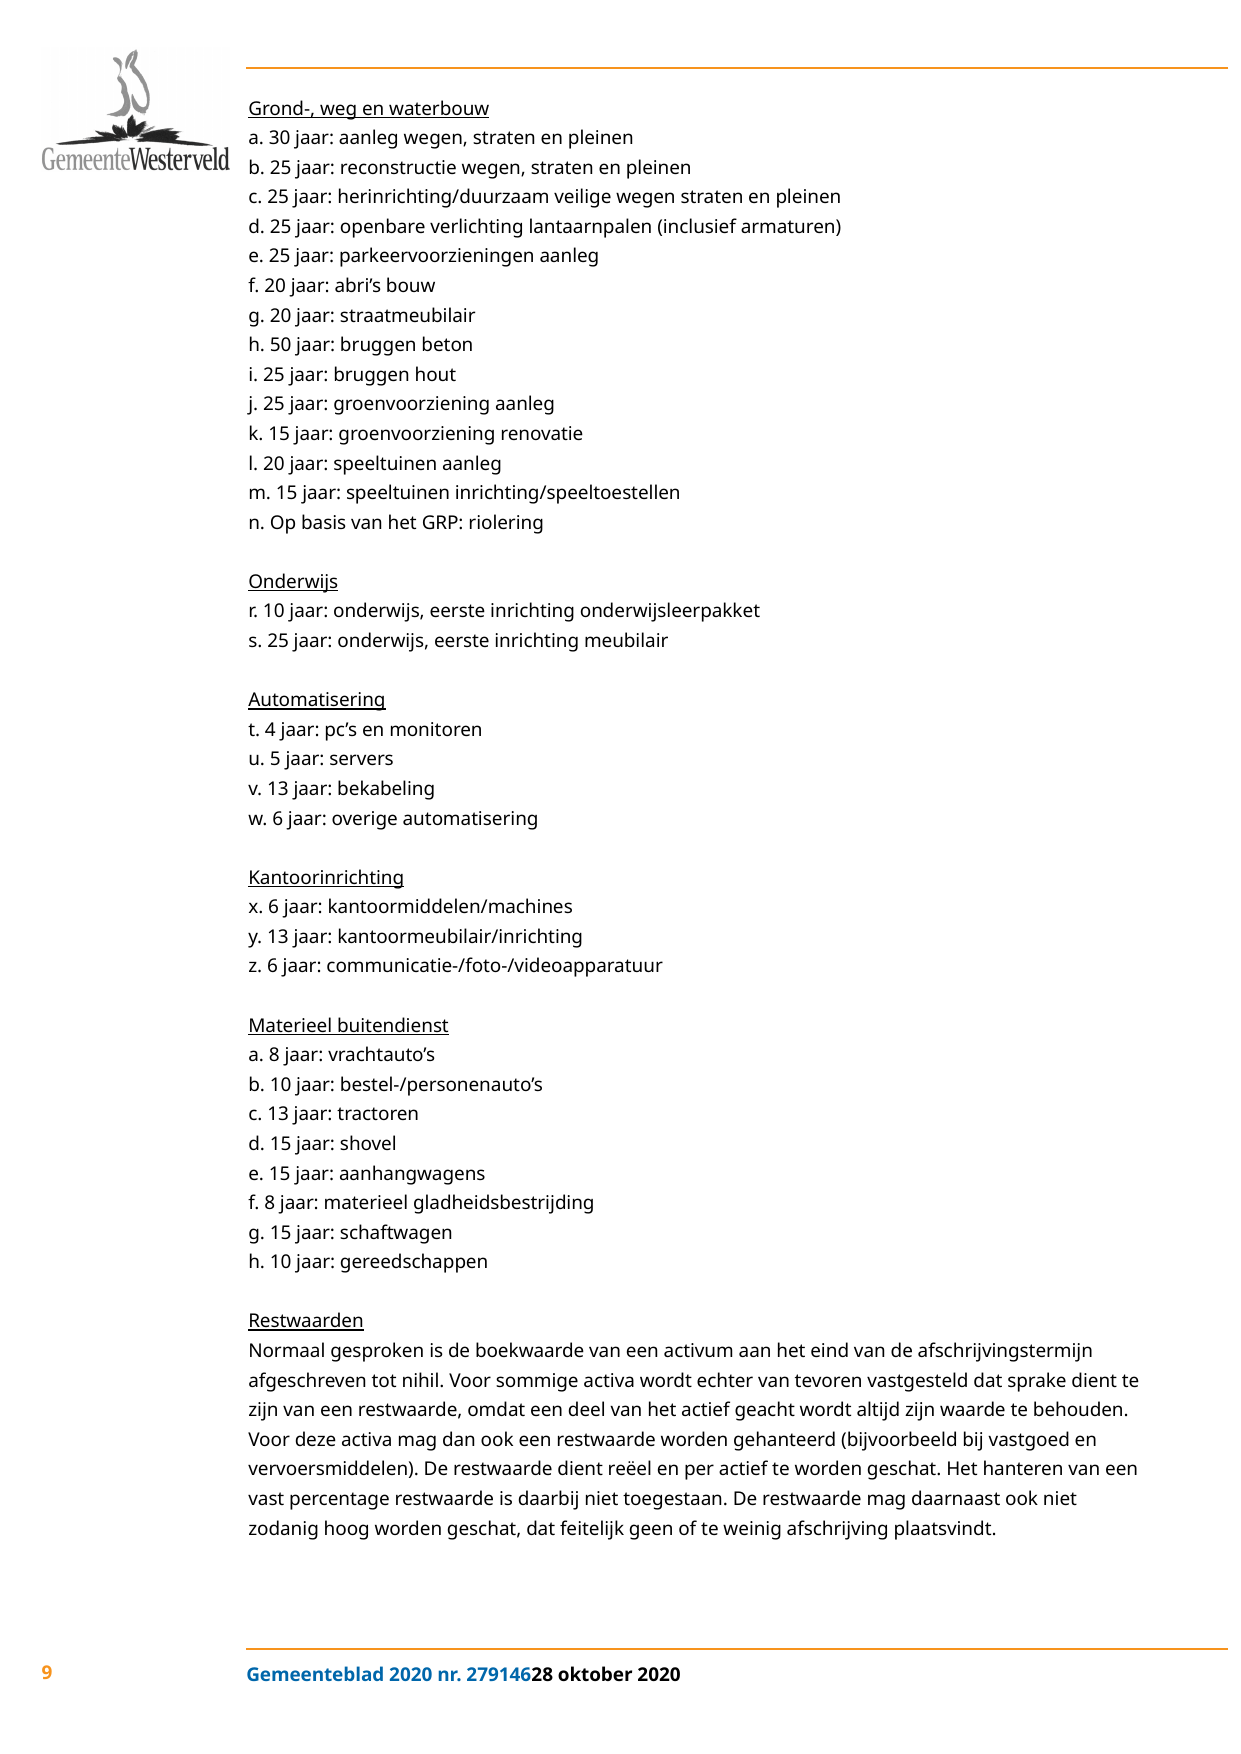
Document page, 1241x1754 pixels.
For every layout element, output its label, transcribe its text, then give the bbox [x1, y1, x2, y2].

text a. 8 jaar: vrachtauto’s [248, 1041, 1152, 1067]
text Grond-, weg en waterbouw [248, 95, 1152, 121]
text Restwaarden [248, 1308, 1152, 1333]
text n. Op basis van het GRP: riolering [248, 509, 1152, 535]
text k. 15 jaar: groenvoorziening renovatie [248, 420, 1152, 446]
text d. 15 jaar: shovel [248, 1130, 1152, 1156]
text c. 13 jaar: tractoren [248, 1101, 1152, 1126]
text f. 8 jaar: materieel gladheidsbestrijding [248, 1189, 1152, 1215]
text c. 25 jaar: herinrichting/duurzaam veilige wegen straten en pleinen [248, 183, 1152, 209]
text j. 25 jaar: groenvoorziening aanleg [248, 391, 1152, 416]
text Automatisering [248, 686, 1152, 712]
text e. 15 jaar: aanhangwagens [248, 1160, 1152, 1186]
text b. 10 jaar: bestel-/personenauto’s [248, 1071, 1152, 1097]
text m. 15 jaar: speeltuinen inrichting/speeltoestellen [248, 479, 1152, 505]
text Materieel buitendienst [248, 1012, 1152, 1038]
text Normaal gesproken is de boekwaarde van een activum aan het eind van de afschrijvingstermijn afgeschreven tot nihil. Voor sommige activa wordt echter van tevoren vastgesteld dat sprake dient te zijn van een restwaarde, omdat een deel van het actief geacht wordt altijd zijn waarde te behouden. Voor deze activa mag dan ook een restwaarde worden gehanteerd (bijvoorbeeld bij vastgoed en vervoersmiddelen). De restwaarde dient reëel en per actief te worden geschat. Het hanteren van een vast percentage restwaarde is daarbij niet toegestaan. De restwaarde mag daarnaast ook niet zodanig hoog worden geschat, dat feitelijk geen of te weinig afschrijving plaatsvindt. [248, 1337, 1152, 1541]
text e. 25 jaar: parkeervoorzieningen aanleg [248, 243, 1152, 268]
text g. 20 jaar: straatmeubilair [248, 302, 1152, 328]
text d. 25 jaar: openbare verlichting lantaarnpalen (inclusief armaturen) [248, 213, 1152, 239]
text f. 20 jaar: abri’s bouw [248, 272, 1152, 298]
text t. 4 jaar: pc’s en monitoren [248, 716, 1152, 742]
text s. 25 jaar: onderwijs, eerste inrichting meubilair [248, 627, 1152, 653]
text r. 10 jaar: onderwijs, eerste inrichting onderwijsleerpakket [248, 598, 1152, 623]
picture [41, 47, 231, 172]
text h. 50 jaar: bruggen beton [248, 331, 1152, 357]
text g. 15 jaar: schaftwagen [248, 1219, 1152, 1245]
text b. 25 jaar: reconstructie wegen, straten en pleinen [248, 154, 1152, 180]
text x. 6 jaar: kantoormiddelen/machines [248, 893, 1152, 919]
text h. 10 jaar: gereedschappen [248, 1248, 1152, 1274]
text Kantoorinrichting [248, 864, 1152, 890]
text Onderwijs [248, 568, 1152, 594]
text i. 25 jaar: bruggen hout [248, 361, 1152, 387]
text u. 5 jaar: servers [248, 746, 1152, 771]
text v. 13 jaar: bekabeling [248, 775, 1152, 801]
text w. 6 jaar: overige automatisering [248, 805, 1152, 831]
text l. 20 jaar: speeltuinen aanleg [248, 450, 1152, 476]
text a. 30 jaar: aanleg wegen, straten en pleinen [248, 124, 1152, 150]
text z. 6 jaar: communicatie-/foto-/videoapparatuur [248, 953, 1152, 978]
text y. 13 jaar: kantoormeubilair/inrichting [248, 923, 1152, 949]
